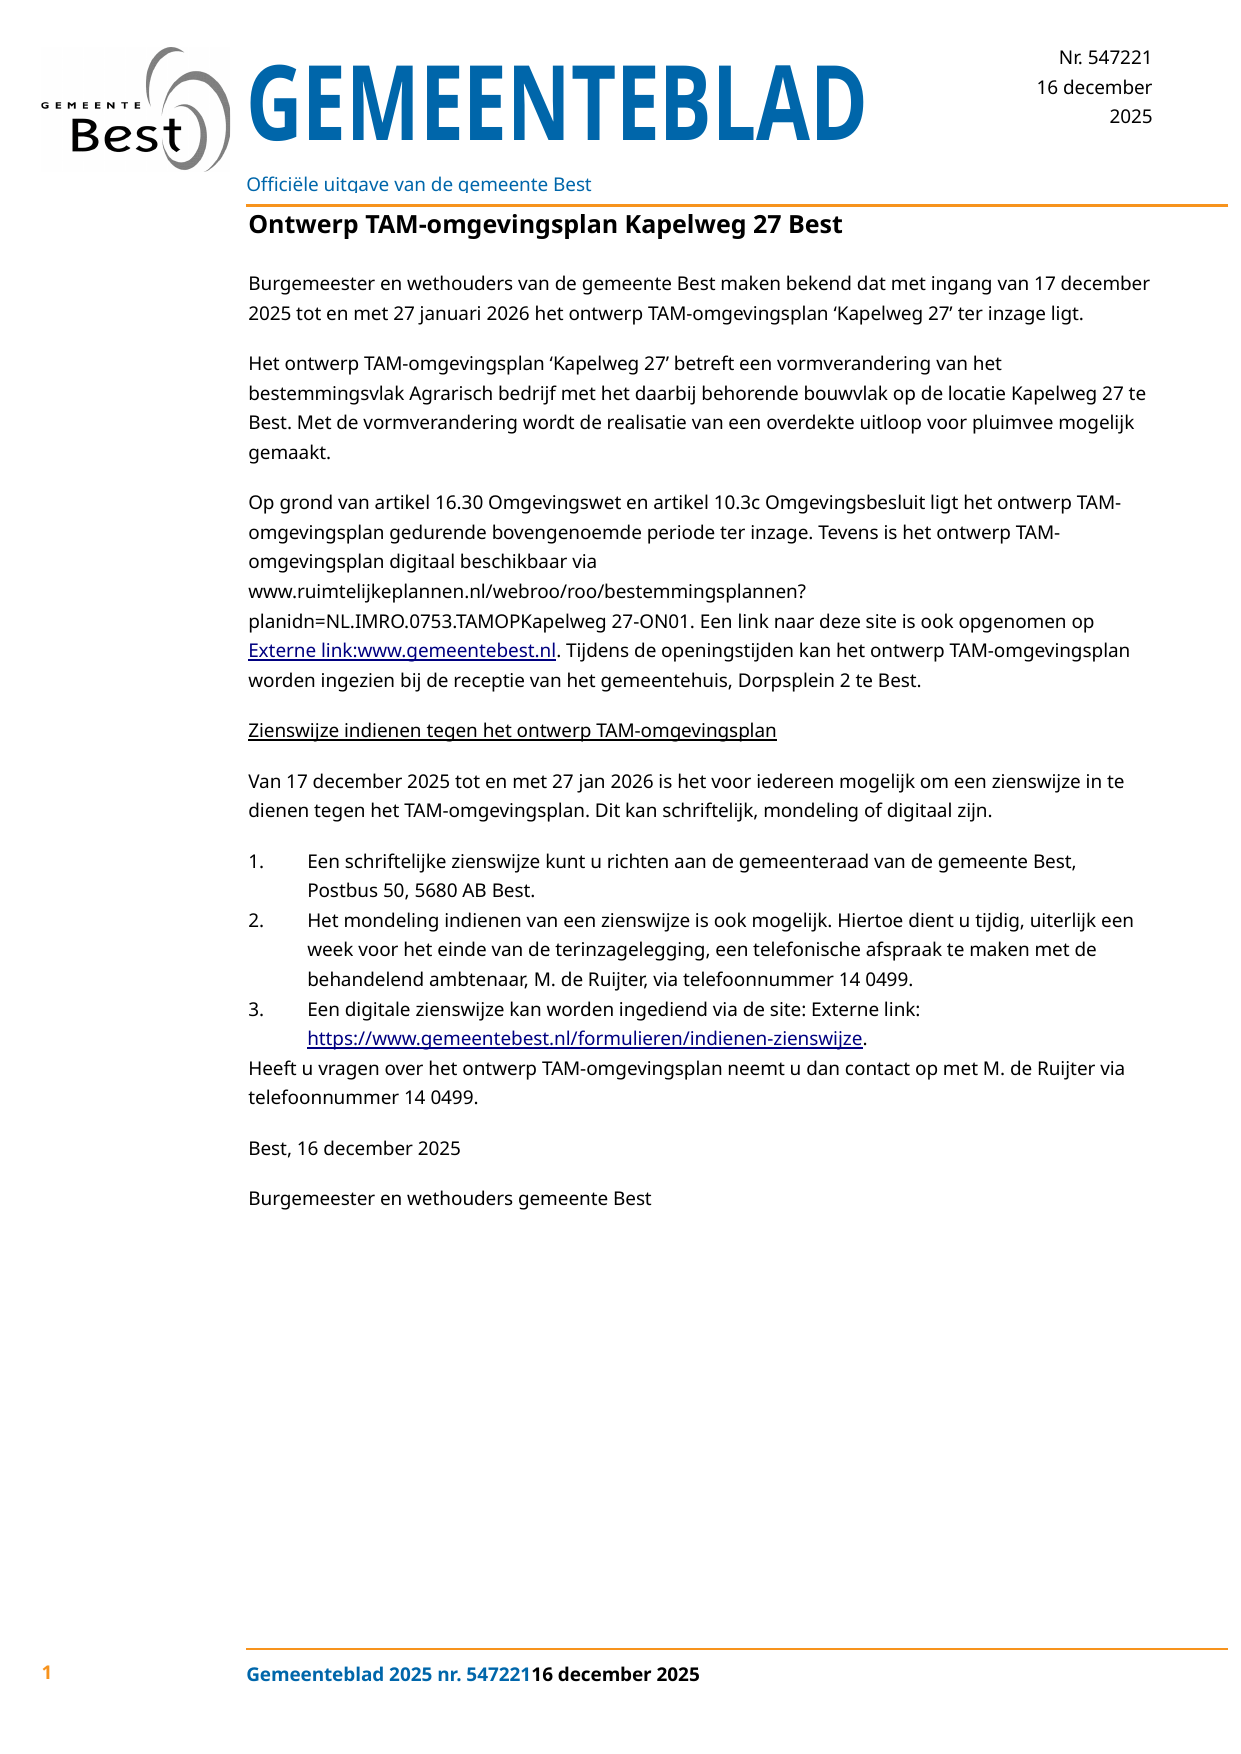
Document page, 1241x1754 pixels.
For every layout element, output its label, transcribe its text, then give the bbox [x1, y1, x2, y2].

text Best, 16 december 2025 [248, 1135, 1152, 1161]
text Burgemeester en wethouders van de gemeente Best maken bekend dat met ingang van 17 december 2025 tot en met 27 januari 2026 het ontwerp TAM-omgevingsplan ‘Kapelweg 27’ ter inzage ligt. [248, 270, 1152, 326]
text Heeft u vragen over het ontwerp TAM-omgevingsplan neemt u dan contact op met M. de Ruijter via telefoonnummer 14 0499. [248, 1055, 1152, 1110]
text Ontwerp TAM-omgevingsplan Kapelweg 27 Best [248, 207, 1152, 241]
text Op grond van artikel 16.30 Omgevingswet en artikel 10.3c Omgevingsbesluit ligt het ontwerp TAM-omgevingsplan gedurende bovengenoemde periode ter inzage. Tevens is het ontwerp TAM-omgevingsplan digitaal beschikbaar via www.ruimtelijkeplannen.nl/webroo/roo/bestemmingsplannen?planidn=NL.IMRO.0753.TAMOPKapelweg 27-ON01. Een link naar deze site is ook opgenomen op Externe link:www.gemeentebest.nl. Tijdens de openingstijden kan het ontwerp TAM-omgevingsplan worden ingezien bij de receptie van het gemeentehuis, Dorpsplein 2 te Best. [248, 489, 1152, 693]
text Het ontwerp TAM-omgevingsplan ‘Kapelweg 27’ betreft een vormverandering van het bestemmingsvlak Agrarisch bedrijf met het daarbij behorende bouwvlak op de locatie Kapelweg 27 te Best. Met de vormverandering wordt de realisatie van een overdekte uitloop voor pluimvee mogelijk gemaakt. [248, 350, 1152, 465]
list Een schriftelijke zienswijze kunt u richten aan de gemeenteraad van de gemeente Best, Postbus 50, 5680 AB Best. [248, 848, 1152, 903]
text Van 17 december 2025 tot en met 27 jan 2026 is het voor iedereen mogelijk om een zienswijze in te dienen tegen het TAM-omgevingsplan. Dit kan schriftelijk, mondeling of digitaal zijn. [248, 768, 1152, 823]
picture [41, 47, 231, 172]
list Het mondeling indienen van een zienswijze is ook mogelijk. Hiertoe dient u tijdig, uiterlijk een week voor het einde van de terinzagelegging, een telefonische afspraak te maken met de behandelend ambtenaar, M. de Ruijter, via telefoonnummer 14 0499. [248, 907, 1152, 992]
list Een digitale zienswijze kan worden ingediend via de site: Externe link: https://www.gemeentebest.nl/formulieren/indienen-zienswijze. [248, 996, 1152, 1051]
text Burgemeester en wethouders gemeente Best [248, 1185, 1152, 1211]
text Zienswijze indienen tegen het ontwerp TAM-omgevingsplan [248, 717, 1152, 743]
